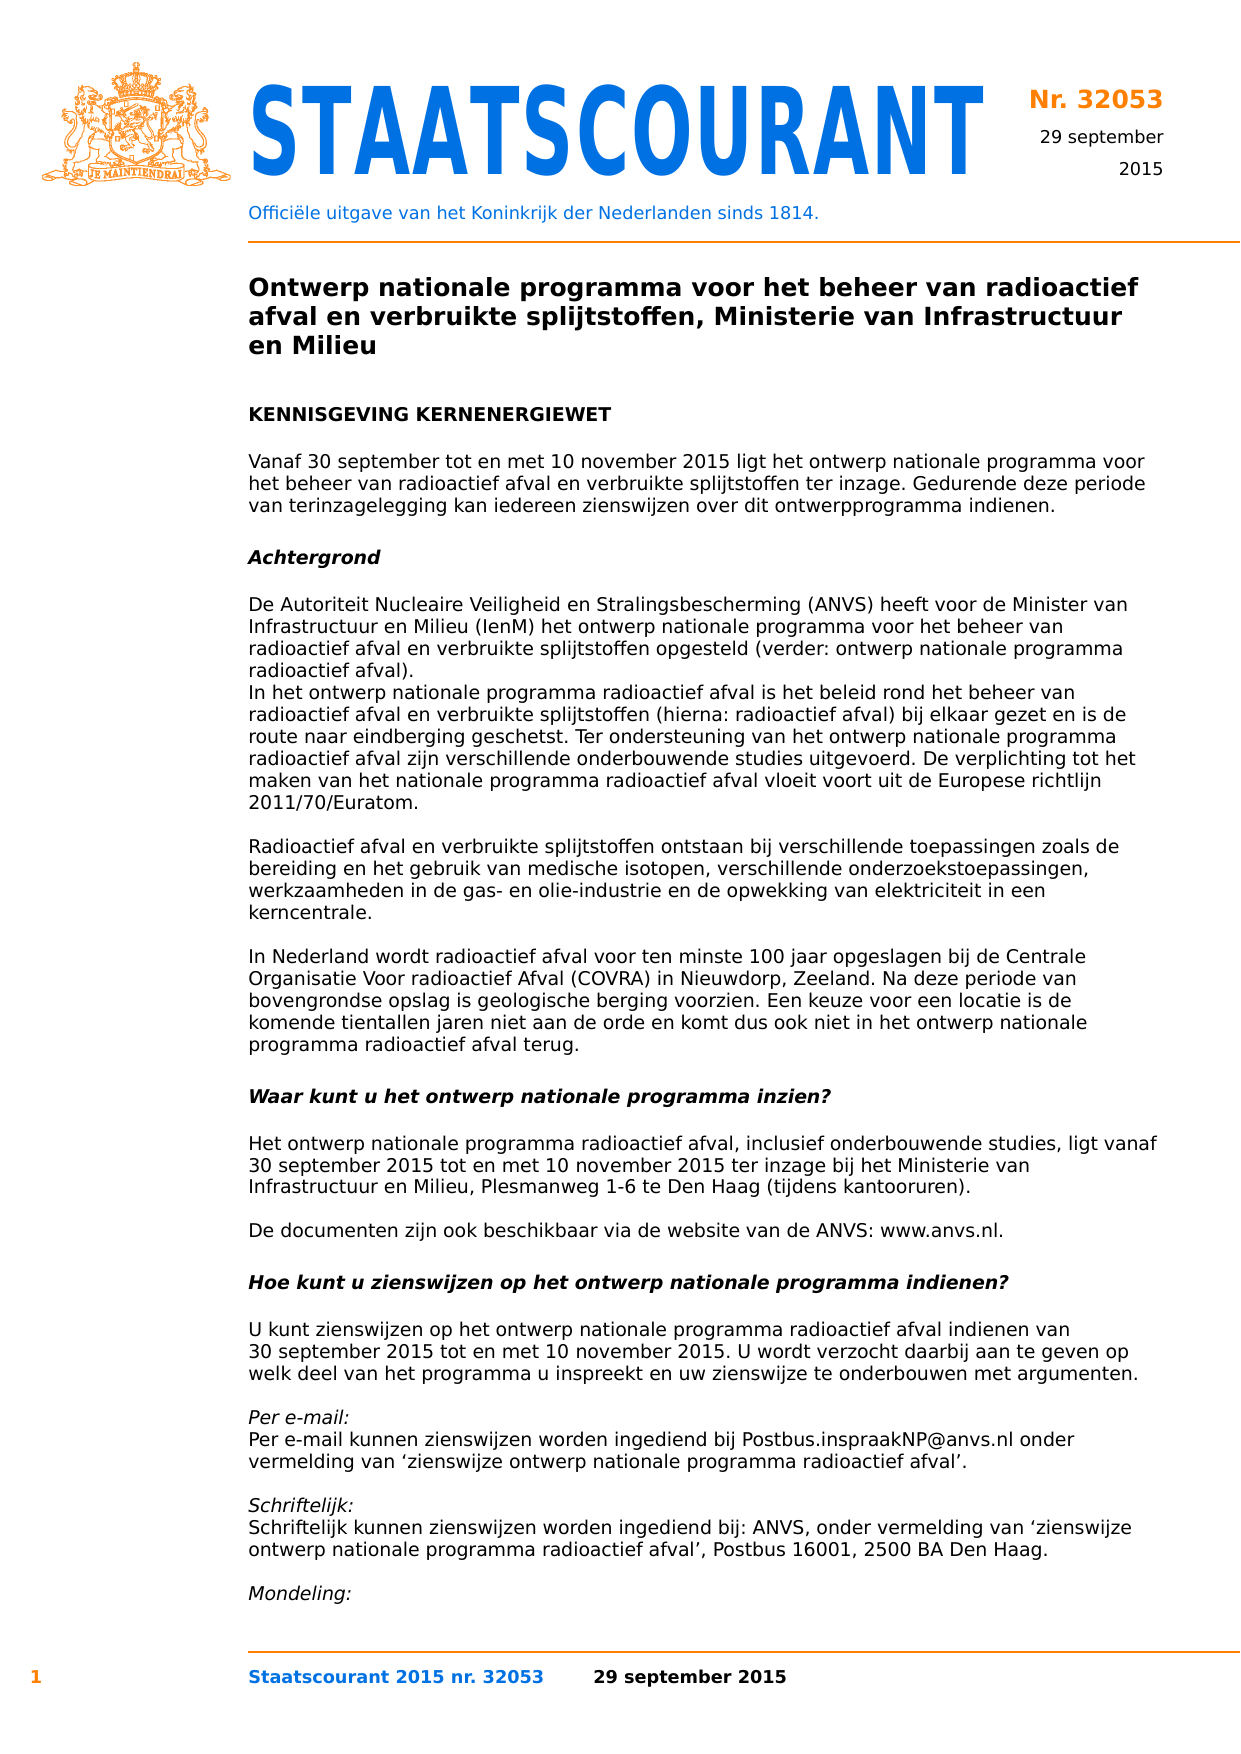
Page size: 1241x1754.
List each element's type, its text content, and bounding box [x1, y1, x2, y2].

subtitle Achtergrond [248, 547, 1163, 569]
text De documenten zijn ook beschikbaar via de website van de ANVS: www.anvs.nl. [248, 1220, 1163, 1242]
table_header STAATSCOURANT [248, 62, 998, 203]
text Mondeling: [248, 1583, 1163, 1605]
text Schriftelijk kunnen zienswijzen worden ingediend bij: ANVS, onder vermelding van ‘zienswijze ontwerp nationale programma radioactief afval’, Postbus 16001, 2500 BA Den Haag. [248, 1517, 1163, 1561]
text Radioactief afval en verbruikte splijtstoffen ontstaan bij verschillende toepassingen zoals de bereiding en het gebruik van medische isotopen, verschillende onderzoekstoepassingen, werkzaamheden in de gas- en olie-industrie en de opwekking van elektriciteit in een kerncentrale. [248, 836, 1163, 924]
text Schriftelijk: [248, 1495, 1163, 1517]
table_header Nr. 32053 [998, 62, 1240, 121]
table_cell 2015 [998, 153, 1240, 203]
text Het ontwerp nationale programma radioactief afval, inclusief onderbouwende studies, ligt vanaf 30 september 2015 tot en met 10 november 2015 ter inzage bij het Ministerie van Infrastructuur en Milieu, Plesmanweg 1-6 te Den Haag (tijdens kantooruren). [248, 1132, 1163, 1198]
text Vanaf 30 september tot en met 10 november 2015 ligt het ontwerp nationale programma voor het beheer van radioactief afval en verbruikte splijtstoffen ter inzage. Gedurende deze periode van terinzagelegging kan iedereen zienswijzen over dit ontwerpprogramma indienen. [248, 451, 1163, 517]
text Per e-mail: [248, 1407, 1163, 1429]
text In het ontwerp nationale programma radioactief afval is het beleid rond het beheer van radioactief afval en verbruikte splijtstoffen (hierna: radioactief afval) bij elkaar gezet en is de route naar eindberging geschetst. Ter ondersteuning van het ontwerp nationale programma radioactief afval zijn verschillende onderbouwende studies uitgevoerd. De verplichting tot het maken van het nationale programma radioactief afval vloeit voort uit de Europese richtlijn 2011/70/Euratom. [248, 682, 1163, 814]
text In Nederland wordt radioactief afval voor ten minste 100 jaar opgeslagen bij de Centrale Organisatie Voor radioactief Afval (COVRA) in Nieuwdorp, Zeeland. Na deze periode van bovengrondse opslag is geologische berging voorzien. Een keuze voor een locatie is de komende tientallen jaren niet aan de orde en komt dus ook niet in het ontwerp nationale programma radioactief afval terug. [248, 946, 1163, 1056]
subtitle Ontwerp nationale programma voor het beheer van radioactief afval en verbruikte splijtstoffen, Ministerie van Infrastructuur en Milieu [248, 273, 1163, 361]
table_cell 29 september [998, 121, 1240, 153]
picture [41, 62, 231, 186]
text Per e-mail kunnen zienswijzen worden ingediend bij Postbus.inspraakNP@anvs.nl onder vermelding van ‘zienswijze ontwerp nationale programma radioactief afval’. [248, 1429, 1163, 1473]
subtitle Waar kunt u het ontwerp nationale programma inzien? [248, 1086, 1163, 1107]
text U kunt zienswijzen op het ontwerp nationale programma radioactief afval indienen van 30 september 2015 tot en met 10 november 2015. U wordt verzocht daarbij aan te geven op welk deel van het programma u inspreekt en uw zienswijze te onderbouwen met argumenten. [248, 1319, 1163, 1385]
table_header [25, 62, 248, 241]
table_cell Officiële uitgave van het Koninkrijk der Nederlanden sinds 1814. [248, 203, 1240, 241]
text De Autoriteit Nucleaire Veiligheid en Stralingsbescherming (ANVS) heeft voor de Minister van Infrastructuur en Milieu (IenM) het ontwerp nationale programma voor het beheer van radioactief afval en verbruikte splijtstoffen opgesteld (verder: ontwerp nationale programma radioactief afval). [248, 594, 1163, 682]
subtitle Hoe kunt u zienswijzen op het ontwerp nationale programma indienen? [248, 1272, 1163, 1294]
subtitle KENNISGEVING KERNENERGIEWET [248, 404, 1163, 426]
